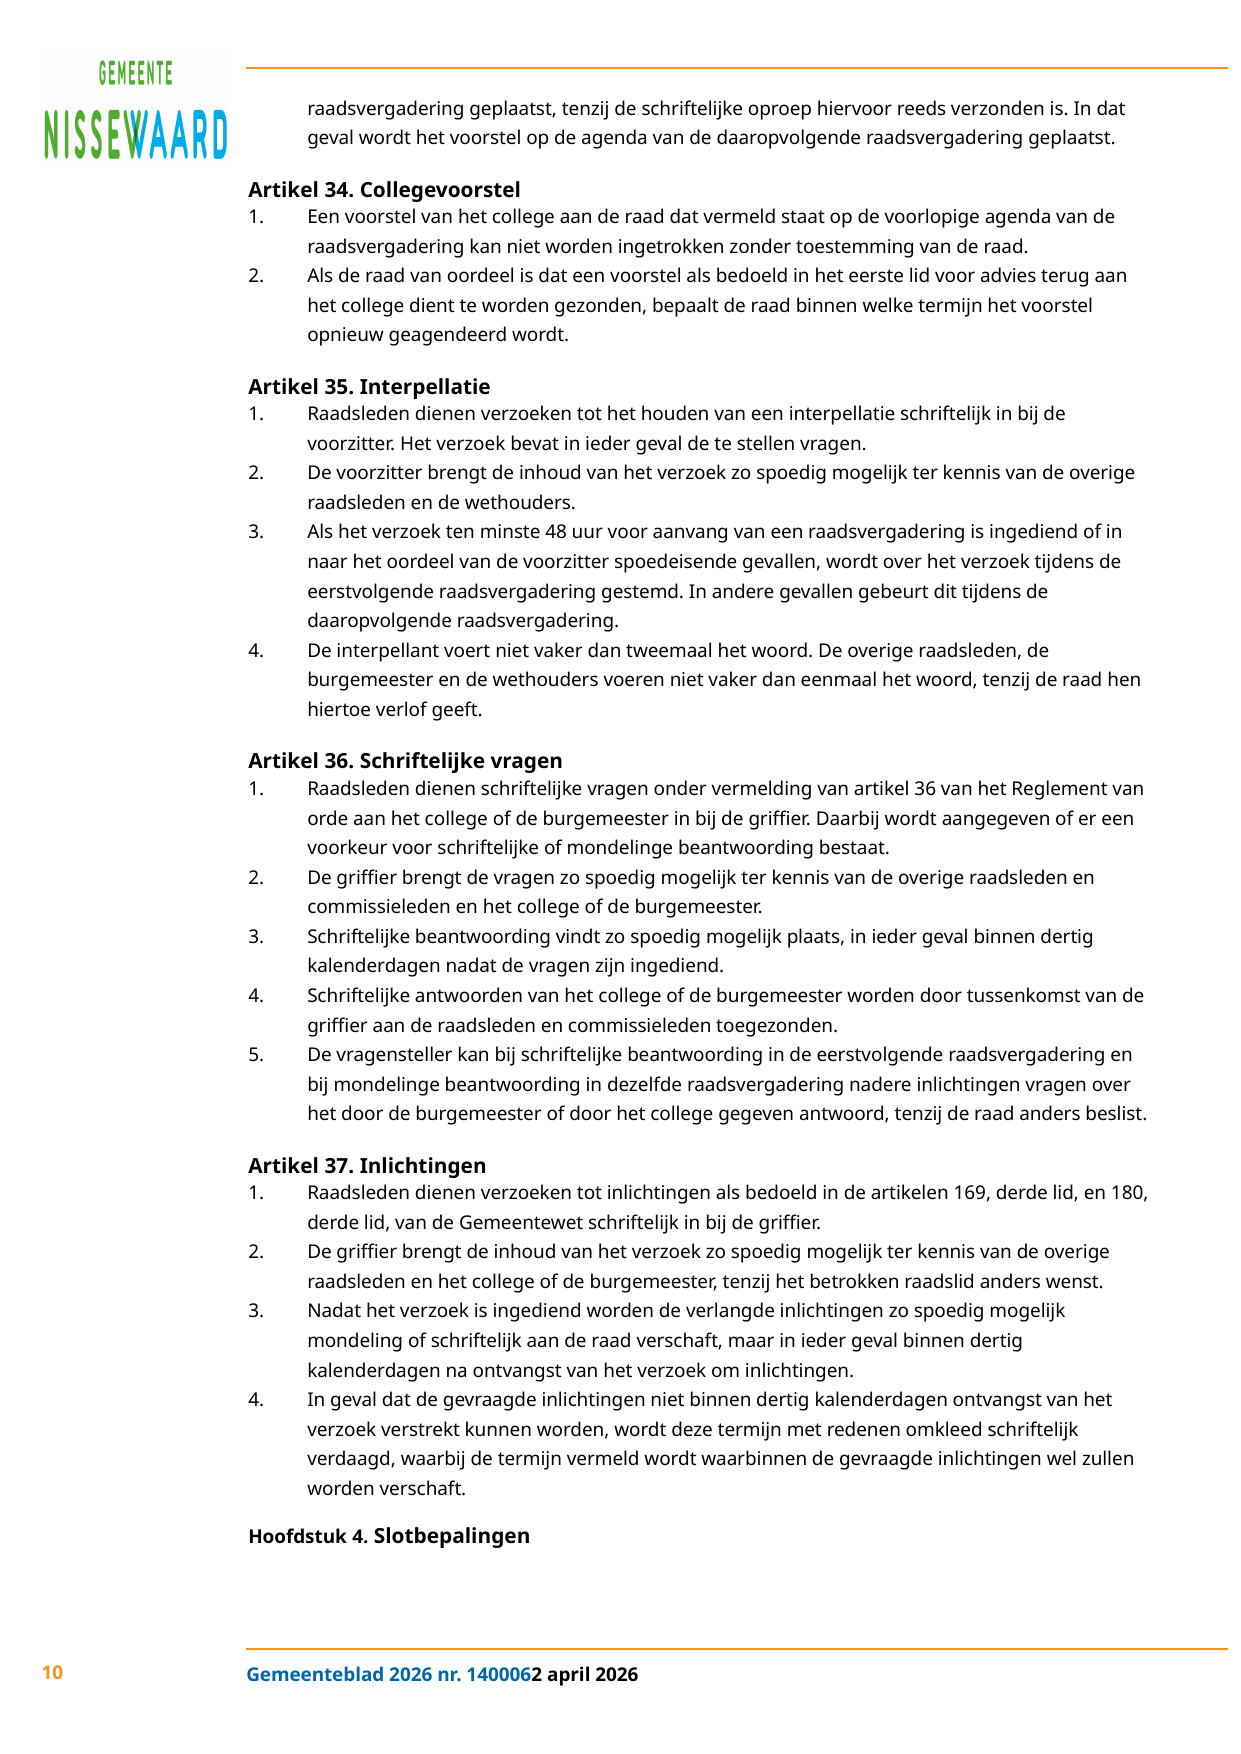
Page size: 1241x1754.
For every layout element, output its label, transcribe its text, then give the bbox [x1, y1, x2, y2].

picture [41, 47, 231, 172]
list Als de raad van oordeel is dat een voorstel als bedoeld in het eerste lid voor advies terug aan het college dient te worden gezonden, bepaalt de raad binnen welke termijn het voorstel opnieuw geagendeerd wordt. [248, 262, 1152, 347]
list De griffier brengt de inhoud van het verzoek zo spoedig mogelijk ter kennis van de overige raadsleden en het college of de burgemeester, tenzij het betrokken raadslid anders wenst. [248, 1238, 1152, 1294]
list Als het verzoek ten minste 48 uur voor aanvang van een raadsvergadering is ingediend of in naar het oordeel van de voorzitter spoedeisende gevallen, wordt over het verzoek tijdens de eerstvolgende raadsvergadering gestemd. In andere gevallen gebeurt dit tijdens de daaropvolgende raadsvergadering. [248, 519, 1152, 633]
list Schriftelijke antwoorden van het college of de burgemeester worden door tussenkomst van de griffier aan de raadsleden en commissieleden toegezonden. [248, 982, 1152, 1037]
text Artikel 34. Collegevoorstel [248, 175, 1152, 203]
text Hoofdstuk 4. Slotbepalingen [248, 1521, 1152, 1549]
list Raadsleden dienen verzoeken tot inlichtingen als bedoeld in de artikelen 169, derde lid, en 180, derde lid, van de Gemeentewet schriftelijk in bij de griffier. [248, 1179, 1152, 1235]
list Nadat het verzoek is ingediend worden de verlangde inlichtingen zo spoedig mogelijk mondeling of schriftelijk aan de raad verschaft, maar in ieder geval binnen dertig kalenderdagen na ontvangst van het verzoek om inlichtingen. [248, 1298, 1152, 1383]
list Schriftelijke beantwoording vindt zo spoedig mogelijk plaats, in ieder geval binnen dertig kalenderdagen nadat de vragen zijn ingediend. [248, 923, 1152, 978]
list De interpellant voert niet vaker dan tweemaal het woord. De overige raadsleden, de burgemeester en de wethouders voeren niet vaker dan eenmaal het woord, tenzij de raad hen hiertoe verlof geeft. [248, 637, 1152, 722]
list raadsvergadering geplaatst, tenzij de schriftelijke oproep hiervoor reeds verzonden is. In dat geval wordt het voorstel op de agenda van de daaropvolgende raadsvergadering geplaatst. [248, 95, 1152, 150]
text Artikel 36. Schriftelijke vragen [248, 747, 1152, 775]
list Raadsleden dienen verzoeken tot het houden van een interpellatie schriftelijk in bij de voorzitter. Het verzoek bevat in ieder geval de te stellen vragen. [248, 400, 1152, 456]
list De griffier brengt de vragen zo spoedig mogelijk ter kennis van de overige raadsleden en commissieleden en het college of de burgemeester. [248, 864, 1152, 919]
list Raadsleden dienen schriftelijke vragen onder vermelding van artikel 36 van het Reglement van orde aan het college of de burgemeester in bij de griffier. Daarbij wordt aangegeven of er een voorkeur voor schriftelijke of mondelinge beantwoording bestaat. [248, 775, 1152, 860]
list De voorzitter brengt de inhoud van het verzoek zo spoedig mogelijk ter kennis van de overige raadsleden en de wethouders. [248, 459, 1152, 515]
text Artikel 37. Inlichtingen [248, 1151, 1152, 1179]
list In geval dat de gevraagde inlichtingen niet binnen dertig kalenderdagen ontvangst van het verzoek verstrekt kunnen worden, wordt deze termijn met redenen omkleed schriftelijk verdaagd, waarbij de termijn vermeld wordt waarbinnen de gevraagde inlichtingen wel zullen worden verschaft. [248, 1386, 1152, 1501]
list De vragensteller kan bij schriftelijke beantwoording in de eerstvolgende raadsvergadering en bij mondelinge beantwoording in dezelfde raadsvergadering nadere inlichtingen vragen over het door de burgemeester of door het college gegeven antwoord, tenzij de raad anders beslist. [248, 1041, 1152, 1126]
text Artikel 35. Interpellatie [248, 372, 1152, 400]
list Een voorstel van het college aan de raad dat vermeld staat op de voorlopige agenda van de raadsvergadering kan niet worden ingetrokken zonder toestemming van de raad. [248, 203, 1152, 258]
